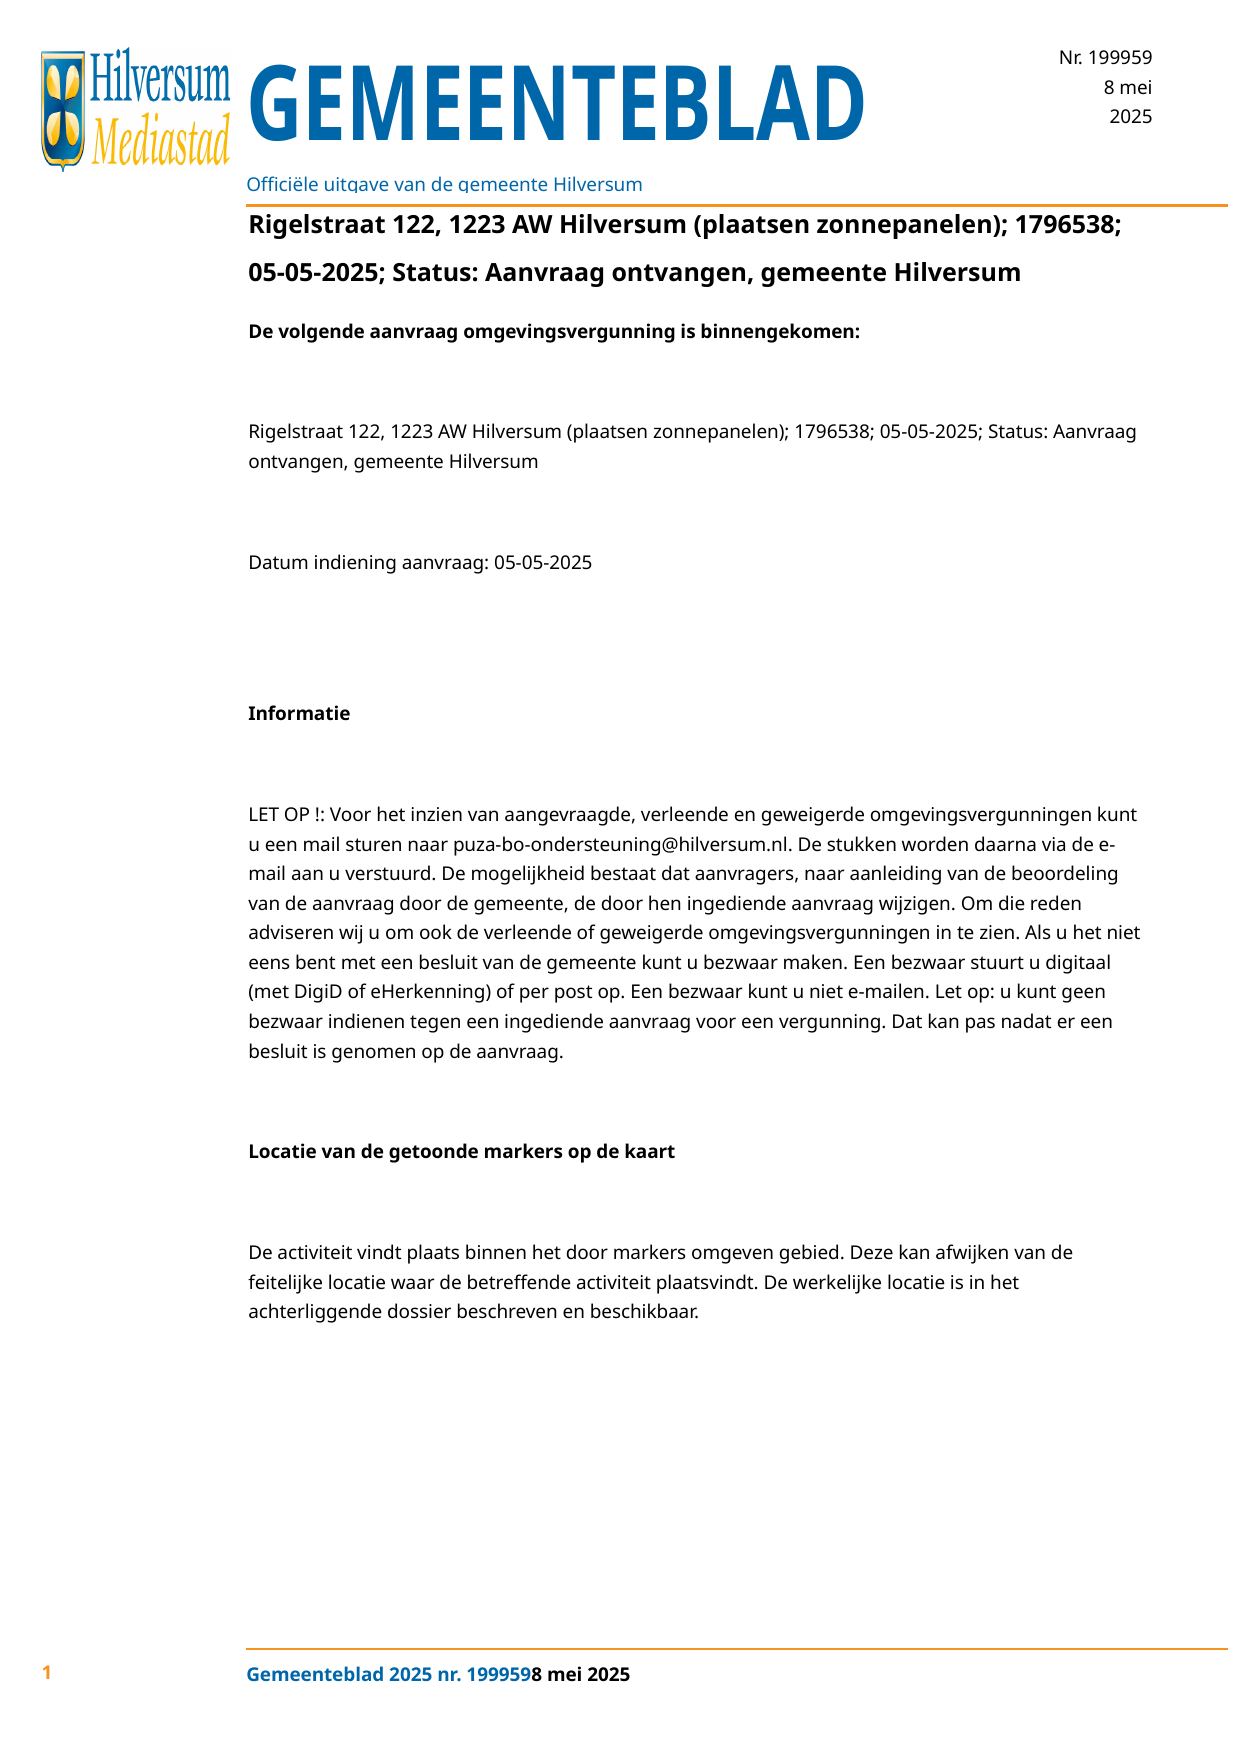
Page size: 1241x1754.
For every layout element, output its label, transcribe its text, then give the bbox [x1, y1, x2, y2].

text De activiteit vindt plaats binnen het door markers omgeven gebied. Deze kan afwijken van de feitelijke locatie waar de betreffende activiteit plaatsvindt. De werkelijke locatie is in het achterliggende dossier beschreven en beschikbaar. [248, 1239, 1152, 1324]
text Datum indiening aanvraag: 05-05-2025 [248, 549, 1152, 575]
text De volgende aanvraag omgevingsvergunning is binnengekomen: [248, 318, 1152, 344]
picture [41, 47, 231, 172]
text Rigelstraat 122, 1223 AW Hilversum (plaatsen zonnepanelen); 1796538; 05-05-2025; Status: Aanvraag ontvangen, gemeente Hilversum [248, 419, 1152, 474]
text LET OP !: Voor het inzien van aangevraagde, verleende en geweigerde omgevingsvergunningen kunt u een mail sturen naar puza-bo-ondersteuning@hilversum.nl. De stukken worden daarna via de e-mail aan u verstuurd. De mogelijkheid bestaat dat aanvragers, naar aanleiding van de beoordeling van de aanvraag door de gemeente, de door hen ingediende aanvraag wijzigen. Om die reden adviseren wij u om ook de verleende of geweigerde omgevingsvergunningen in te zien. Als u het niet eens bent met een besluit van de gemeente kunt u bezwaar maken. Een bezwaar stuurt u digitaal (met DigiD of eHerkenning) of per post op. Een bezwaar kunt u niet e-mailen. Let op: u kunt geen bezwaar indienen tegen een ingediende aanvraag voor een vergunning. Dat kan pas nadat er een besluit is genomen op de aanvraag. [248, 801, 1152, 1064]
text Locatie van de getoonde markers op de kaart [248, 1139, 1152, 1164]
text Rigelstraat 122, 1223 AW Hilversum (plaatsen zonnepanelen); 1796538; 05-05-2025; Status: Aanvraag ontvangen, gemeente Hilversum [248, 207, 1152, 288]
text Informatie [248, 700, 1152, 726]
